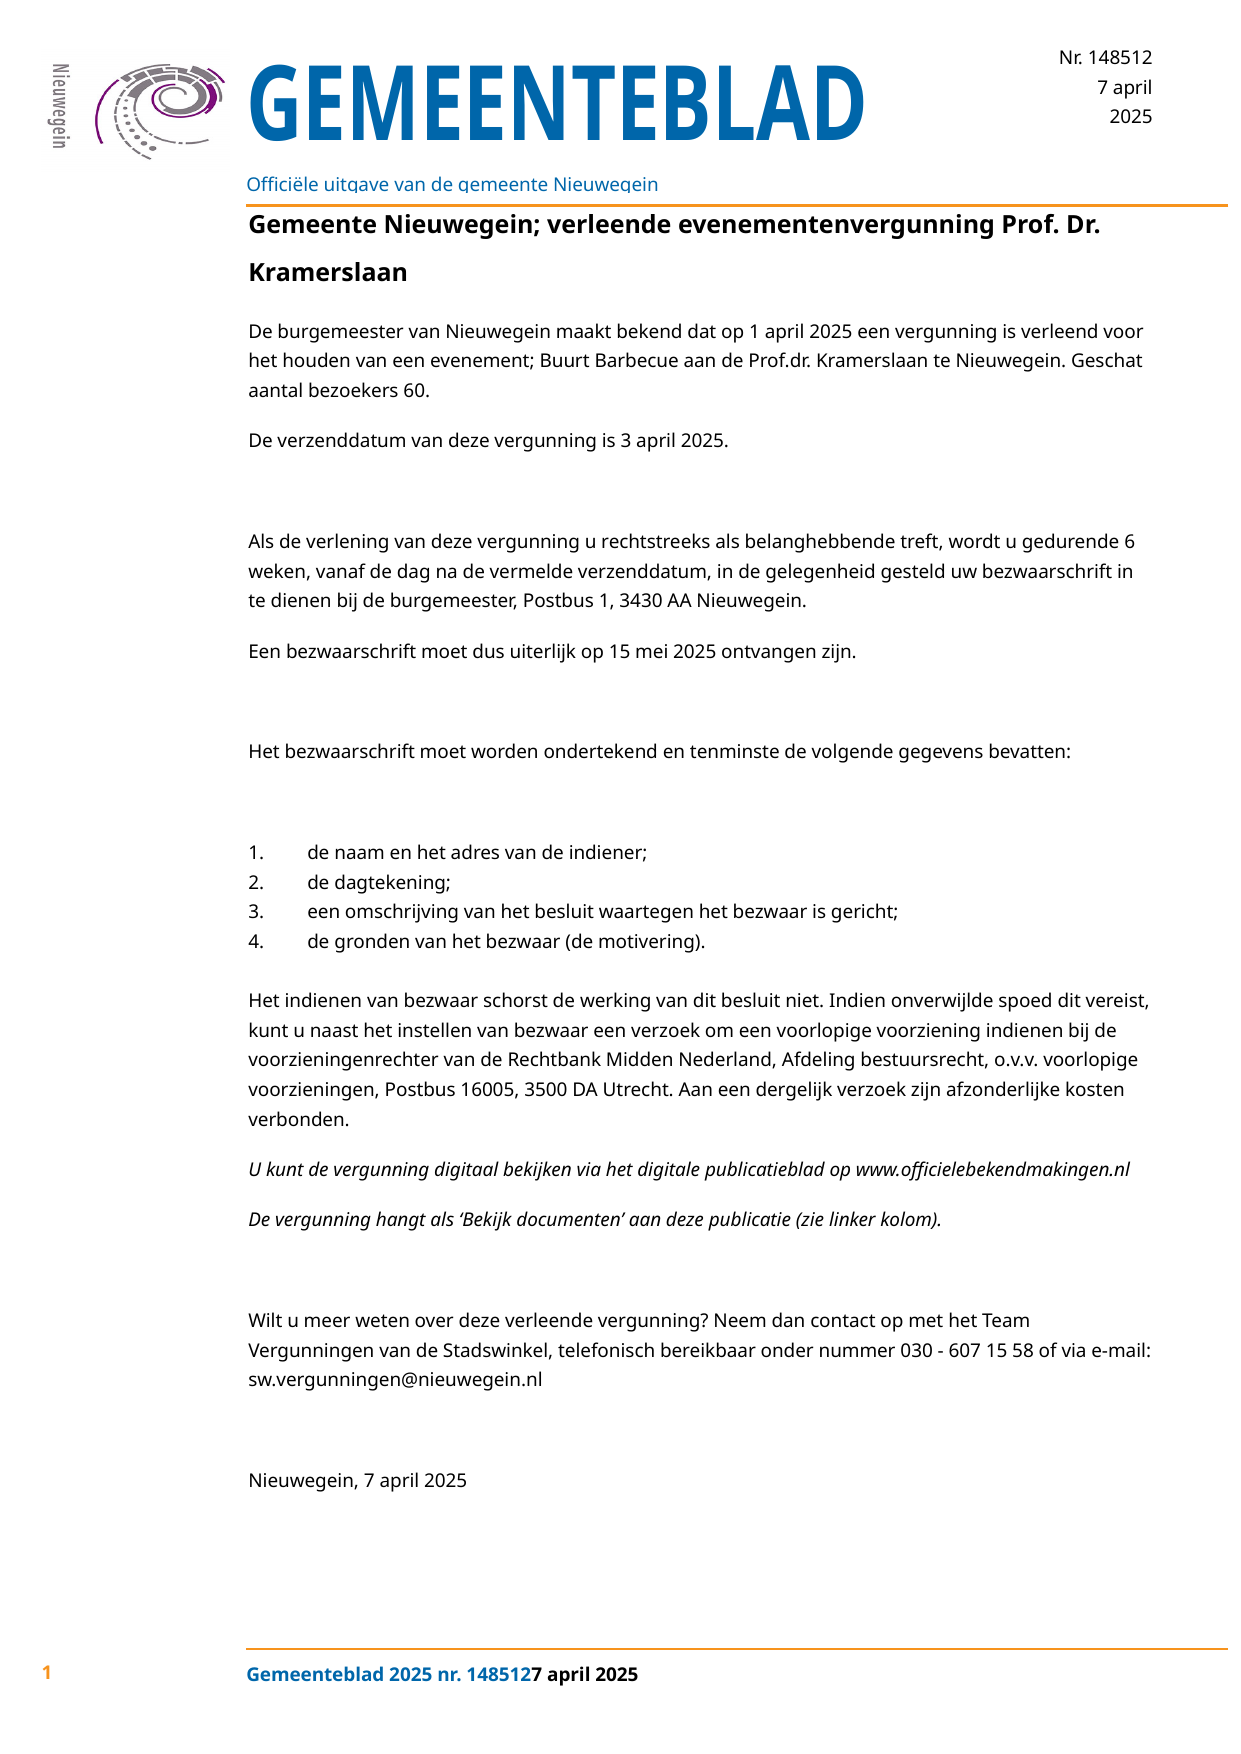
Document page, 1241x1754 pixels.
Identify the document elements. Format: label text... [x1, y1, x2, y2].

text De burgemeester van Nieuwegein maakt bekend dat op 1 april 2025 een vergunning is verleend voor het houden van een evenement; Buurt Barbecue aan de Prof.dr. Kramerslaan te Nieuwegein. Geschat aantal bezoekers 60. [248, 318, 1152, 403]
picture [41, 47, 231, 172]
text U kunt de vergunning digitaal bekijken via het digitale publicatieblad op www.officielebekendmakingen.nl [248, 1156, 1152, 1182]
list een omschrijving van het besluit waartegen het bezwaar is gericht; [248, 899, 1152, 924]
text Gemeente Nieuwegein; verleende evenementenvergunning Prof. Dr. Kramerslaan [248, 207, 1152, 288]
text De vergunning hangt als ‘Bekijk documenten’ aan deze publicatie (zie linker kolom). [248, 1207, 1152, 1232]
list de gronden van het bezwaar (de motivering). [248, 928, 1152, 954]
list de naam en het adres van de indiener; [248, 839, 1152, 865]
text Nieuwegein, 7 april 2025 [248, 1467, 1152, 1493]
list de dagtekening; [248, 869, 1152, 895]
text Het bezwaarschrift moet worden ondertekend en tenminste de volgende gegevens bevatten: [248, 739, 1152, 764]
text De verzenddatum van deze vergunning is 3 april 2025. [248, 427, 1152, 453]
text Wilt u meer weten over deze verleende vergunning? Neem dan contact op met het Team Vergunningen van de Stadswinkel, telefonisch bereikbaar onder nummer 030 - 607 15 58 of via e-mail: sw.vergunningen@nieuwegein.nl [248, 1307, 1152, 1392]
text Het indienen van bezwaar schorst de werking van dit besluit niet. Indien onverwijlde spoed dit vereist, kunt u naast het instellen van bezwaar een verzoek om een voorlopige voorziening indienen bij de voorzieningenrechter van de Rechtbank Midden Nederland, Afdeling bestuursrecht, o.v.v. voorlopige voorzieningen, Postbus 16005, 3500 DA Utrecht. Aan een dergelijk verzoek zijn afzonderlijke kosten verbonden. [248, 987, 1152, 1132]
text Een bezwaarschrift moet dus uiterlijk op 15 mei 2025 ontvangen zijn. [248, 638, 1152, 664]
text Als de verlening van deze vergunning u rechtstreeks als belanghebbende treft, wordt u gedurende 6 weken, vanaf de dag na de vermelde verzenddatum, in de gelegenheid gesteld uw bezwaarschrift in te dienen bij de burgemeester, Postbus 1, 3430 AA Nieuwegein. [248, 528, 1152, 613]
